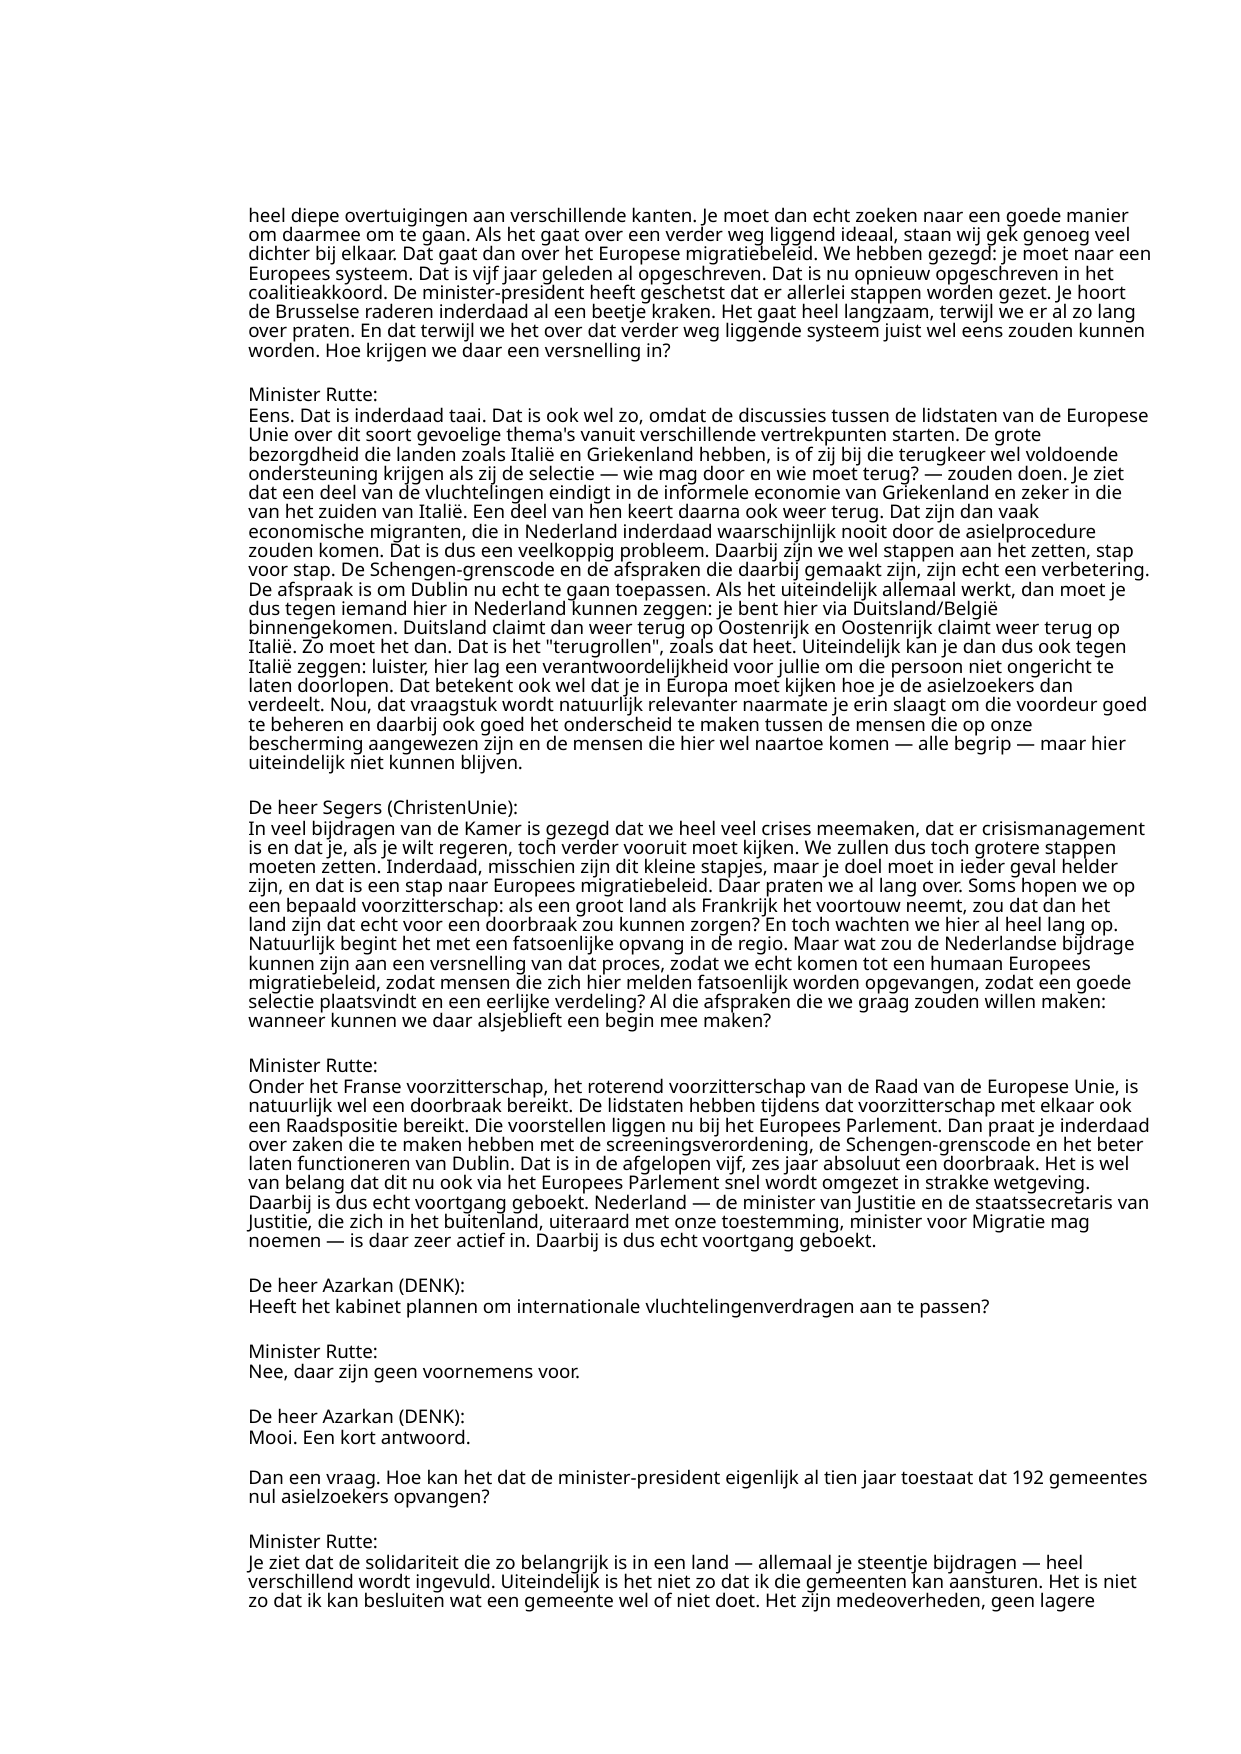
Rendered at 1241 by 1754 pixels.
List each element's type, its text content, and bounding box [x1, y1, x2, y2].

text Minister Rutte: [248, 1052, 1152, 1078]
text Nee, daar zijn geen voornemens voor. [248, 1363, 1152, 1383]
text Onder het Franse voorzitterschap, het roterend voorzitterschap van de Raad van de Europese Unie, is natuurlijk wel een doorbraak bereikt. De lidstaten hebben tijdens dat voorzitterschap met elkaar ook een Raadspositie bereikt. Die voorstellen liggen nu bij het Europees Parlement. Dan praat je inderdaad over zaken die te maken hebben met de screeningsverordening, de Schengen-grenscode en het beter laten functioneren van Dublin. Dat is in de afgelopen vijf, zes jaar absoluut een doorbraak. Het is wel van belang dat dit nu ook via het Europees Parlement snel wordt omgezet in strakke wetgeving. Daarbij is dus echt voortgang geboekt. Nederland — de minister van Justitie en de staatssecretaris van Justitie, die zich in het buitenland, uiteraard met onze toestemming, minister voor Migratie mag noemen — is daar zeer actief in. Daarbij is dus echt voortgang geboekt. [248, 1078, 1152, 1251]
text heel diepe overtuigingen aan verschillende kanten. Je moet dan echt zoeken naar een goede manier om daarmee om te gaan. Als het gaat over een verder weg liggend ideaal, staan wij gek genoeg veel dichter bij elkaar. Dat gaat dan over het Europese migratiebeleid. We hebben gezegd: je moet naar een Europees systeem. Dat is vijf jaar geleden al opgeschreven. Dat is nu opnieuw opgeschreven in het coalitieakkoord. De minister-president heeft geschetst dat er allerlei stappen worden gezet. Je hoort de Brusselse raderen inderdaad al een beetje kraken. Het gaat heel langzaam, terwijl we er al zo lang over praten. En dat terwijl we het over dat verder weg liggende systeem juist wel eens zouden kunnen worden. Hoe krijgen we daar een versnelling in? [248, 207, 1152, 361]
text Heeft het kabinet plannen om internationale vluchtelingenverdragen aan te passen? [248, 1298, 1152, 1317]
text Mooi. Een kort antwoord. [248, 1429, 1152, 1448]
text Je ziet dat de solidariteit die zo belangrijk is in een land — allemaal je steentje bijdragen — heel verschillend wordt ingevuld. Uiteindelijk is het niet zo dat ik die gemeenten kan aansturen. Het is niet zo dat ik kan besluiten wat een gemeente wel of niet doet. Het zijn medeoverheden, geen lagere [248, 1554, 1152, 1612]
text In veel bijdragen van de Kamer is gezegd dat we heel veel crises meemaken, dat er crisismanagement is en dat je, als je wilt regeren, toch verder vooruit moet kijken. We zullen dus toch grotere stappen moeten zetten. Inderdaad, misschien zijn dit kleine stapjes, maar je doel moet in ieder geval helder zijn, en dat is een stap naar Europees migratiebeleid. Daar praten we al lang over. Soms hopen we op een bepaald voorzitterschap: als een groot land als Frankrijk het voortouw neemt, zou dat dan het land zijn dat echt voor een doorbraak zou kunnen zorgen? En toch wachten we hier al heel lang op. Natuurlijk begint het met een fatsoenlijke opvang in de regio. Maar wat zou de Nederlandse bijdrage kunnen zijn aan een versnelling van dat proces, zodat we echt komen tot een humaan Europees migratiebeleid, zodat mensen die zich hier melden fatsoenlijk worden opgevangen, zodat een goede selectie plaatsvindt en een eerlijke verdeling? Al die afspraken die we graag zouden willen maken: wanneer kunnen we daar alsjeblieft een begin mee maken? [248, 820, 1152, 1032]
text Minister Rutte: [248, 382, 1152, 407]
text Dan een vraag. Hoe kan het dat de minister-president eigenlijk al tien jaar toestaat dat 192 gemeentes nul asielzoekers opvangen? [248, 1469, 1152, 1508]
text Minister Rutte: [248, 1528, 1152, 1554]
text Eens. Dat is inderdaad taai. Dat is ook wel zo, omdat de discussies tussen de lidstaten van de Europese Unie over dit soort gevoelige thema's vanuit verschillende vertrekpunten starten. De grote bezorgdheid die landen zoals Italië en Griekenland hebben, is of zij bij die terugkeer wel voldoende ondersteuning krijgen als zij de selectie — wie mag door en wie moet terug? — zouden doen. Je ziet dat een deel van de vluchtelingen eindigt in de informele economie van Griekenland en zeker in die van het zuiden van Italië. Een deel van hen keert daarna ook weer terug. Dat zijn dan vaak economische migranten, die in Nederland inderdaad waarschijnlijk nooit door de asielprocedure zouden komen. Dat is dus een veelkoppig probleem. Daarbij zijn we wel stappen aan het zetten, stap voor stap. De Schengen-grenscode en de afspraken die daarbij gemaakt zijn, zijn echt een verbetering. De afspraak is om Dublin nu echt te gaan toepassen. Als het uiteindelijk allemaal werkt, dan moet je dus tegen iemand hier in Nederland kunnen zeggen: je bent hier via Duitsland/België binnengekomen. Duitsland claimt dan weer terug op Oostenrijk en Oostenrijk claimt weer terug op Italië. Zo moet het dan. Dat is het "terugrollen", zoals dat heet. Uiteindelijk kan je dan dus ook tegen Italië zeggen: luister, hier lag een verantwoordelijkheid voor jullie om die persoon niet ongericht te laten doorlopen. Dat betekent ook wel dat je in Europa moet kijken hoe je de asielzoekers dan verdeelt. Nou, dat vraagstuk wordt natuurlijk relevanter naarmate je erin slaagt om die voordeur goed te beheren en daarbij ook goed het onderscheid te maken tussen de mensen die op onze bescherming aangewezen zijn en de mensen die hier wel naartoe komen — alle begrip — maar hier uiteindelijk niet kunnen blijven. [248, 407, 1152, 773]
text De heer Azarkan (DENK): [248, 1272, 1152, 1298]
text Minister Rutte: [248, 1338, 1152, 1363]
text De heer Segers (ChristenUnie): [248, 794, 1152, 820]
text De heer Azarkan (DENK): [248, 1403, 1152, 1429]
